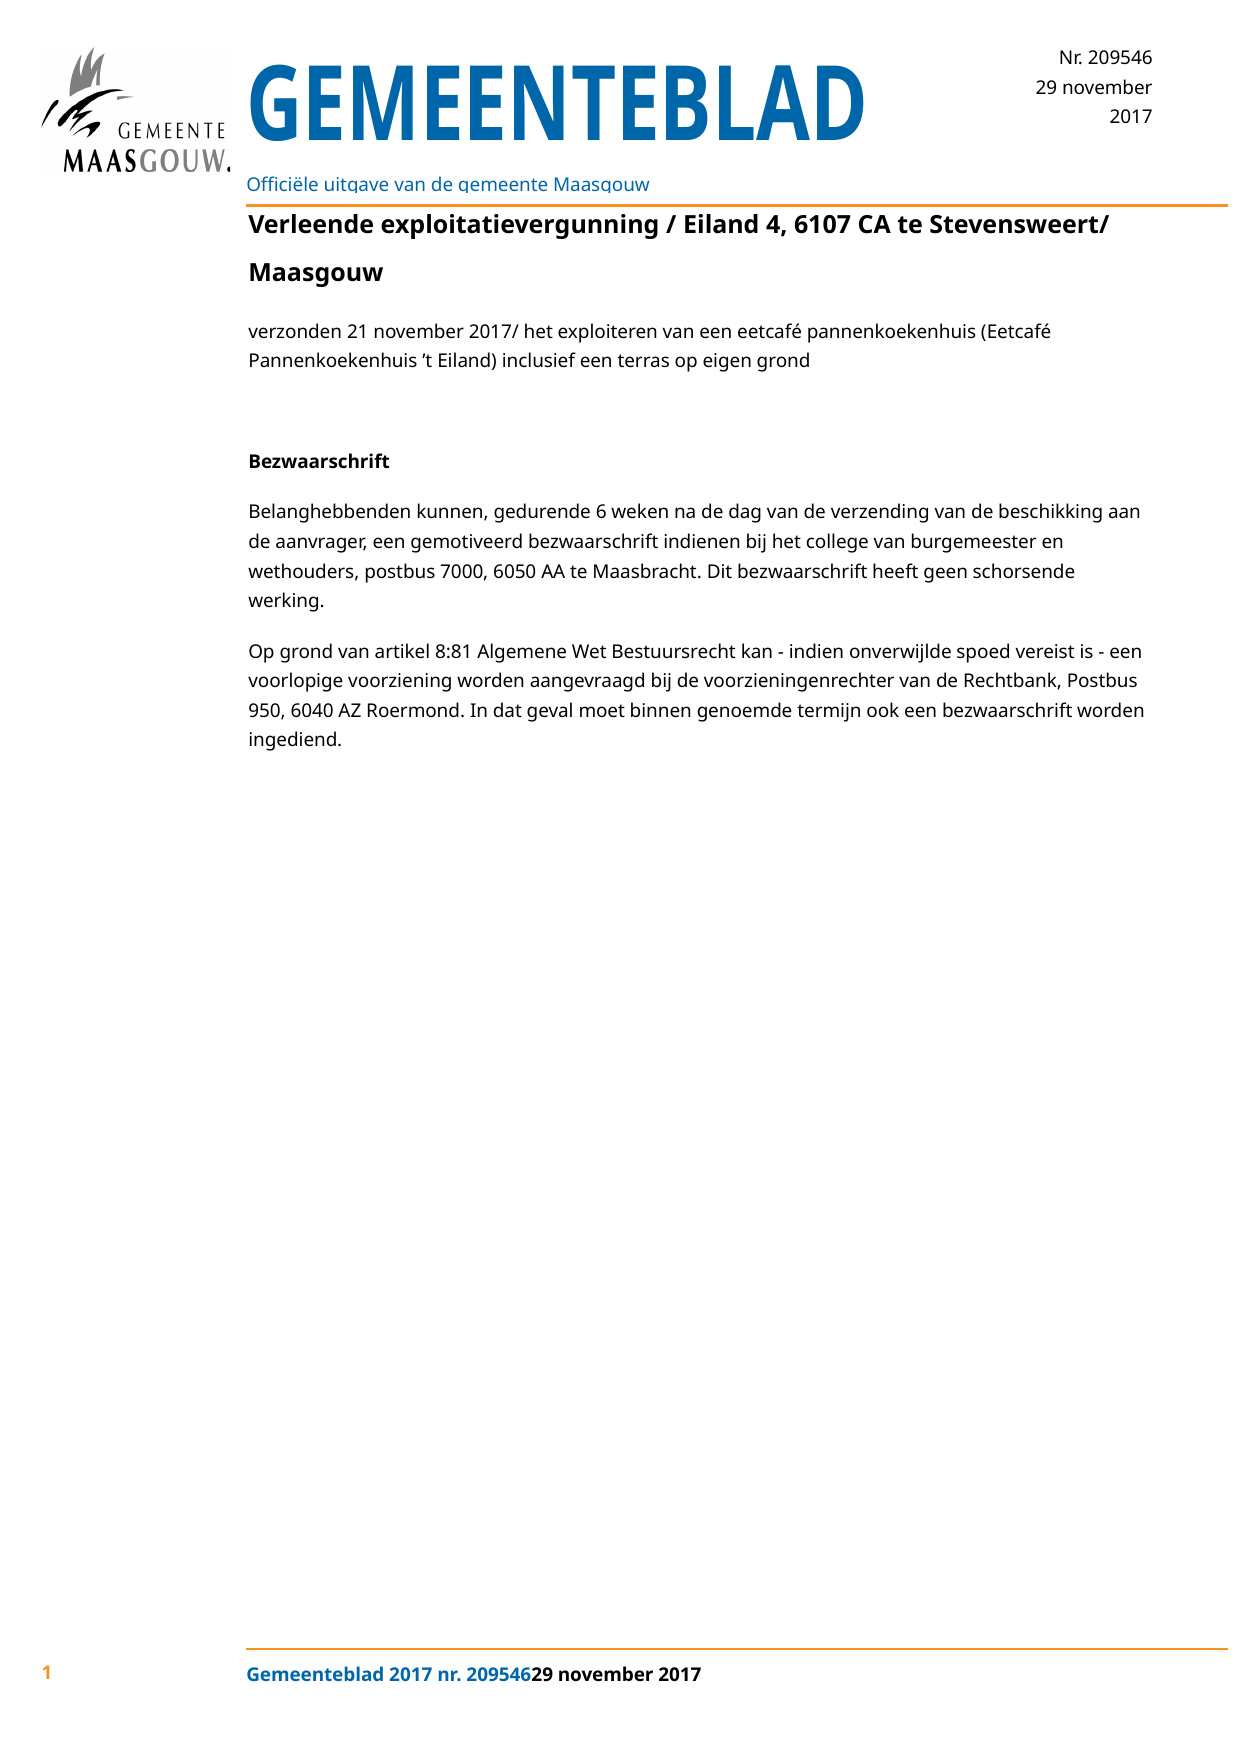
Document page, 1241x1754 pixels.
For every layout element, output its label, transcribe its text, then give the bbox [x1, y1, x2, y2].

text Verleende exploitatievergunning / Eiland 4, 6107 CA te Stevensweert/ Maasgouw [248, 207, 1152, 288]
text verzonden 21 november 2017/ het exploiteren van een eetcafé pannenkoekenhuis (Eetcafé Pannenkoekenhuis ’t Eiland) inclusief een terras op eigen grond [248, 318, 1152, 373]
text Op grond van artikel 8:81 Algemene Wet Bestuursrecht kan - indien onverwijlde spoed vereist is - een voorlopige voorziening worden aangevraagd bij de voorzieningenrechter van de Rechtbank, Postbus 950, 6040 AZ Roermond. In dat geval moet binnen genoemde termijn ook een bezwaarschrift worden ingediend. [248, 638, 1152, 752]
text Bezwaarschrift [248, 448, 1152, 474]
picture [41, 47, 231, 172]
text Belanghebbenden kunnen, gedurende 6 weken na de dag van de verzending van de beschikking aan de aanvrager, een gemotiveerd bezwaarschrift indienen bij het college van burgemeester en wethouders, postbus 7000, 6050 AA te Maasbracht. Dit bezwaarschrift heeft geen schorsende werking. [248, 499, 1152, 613]
